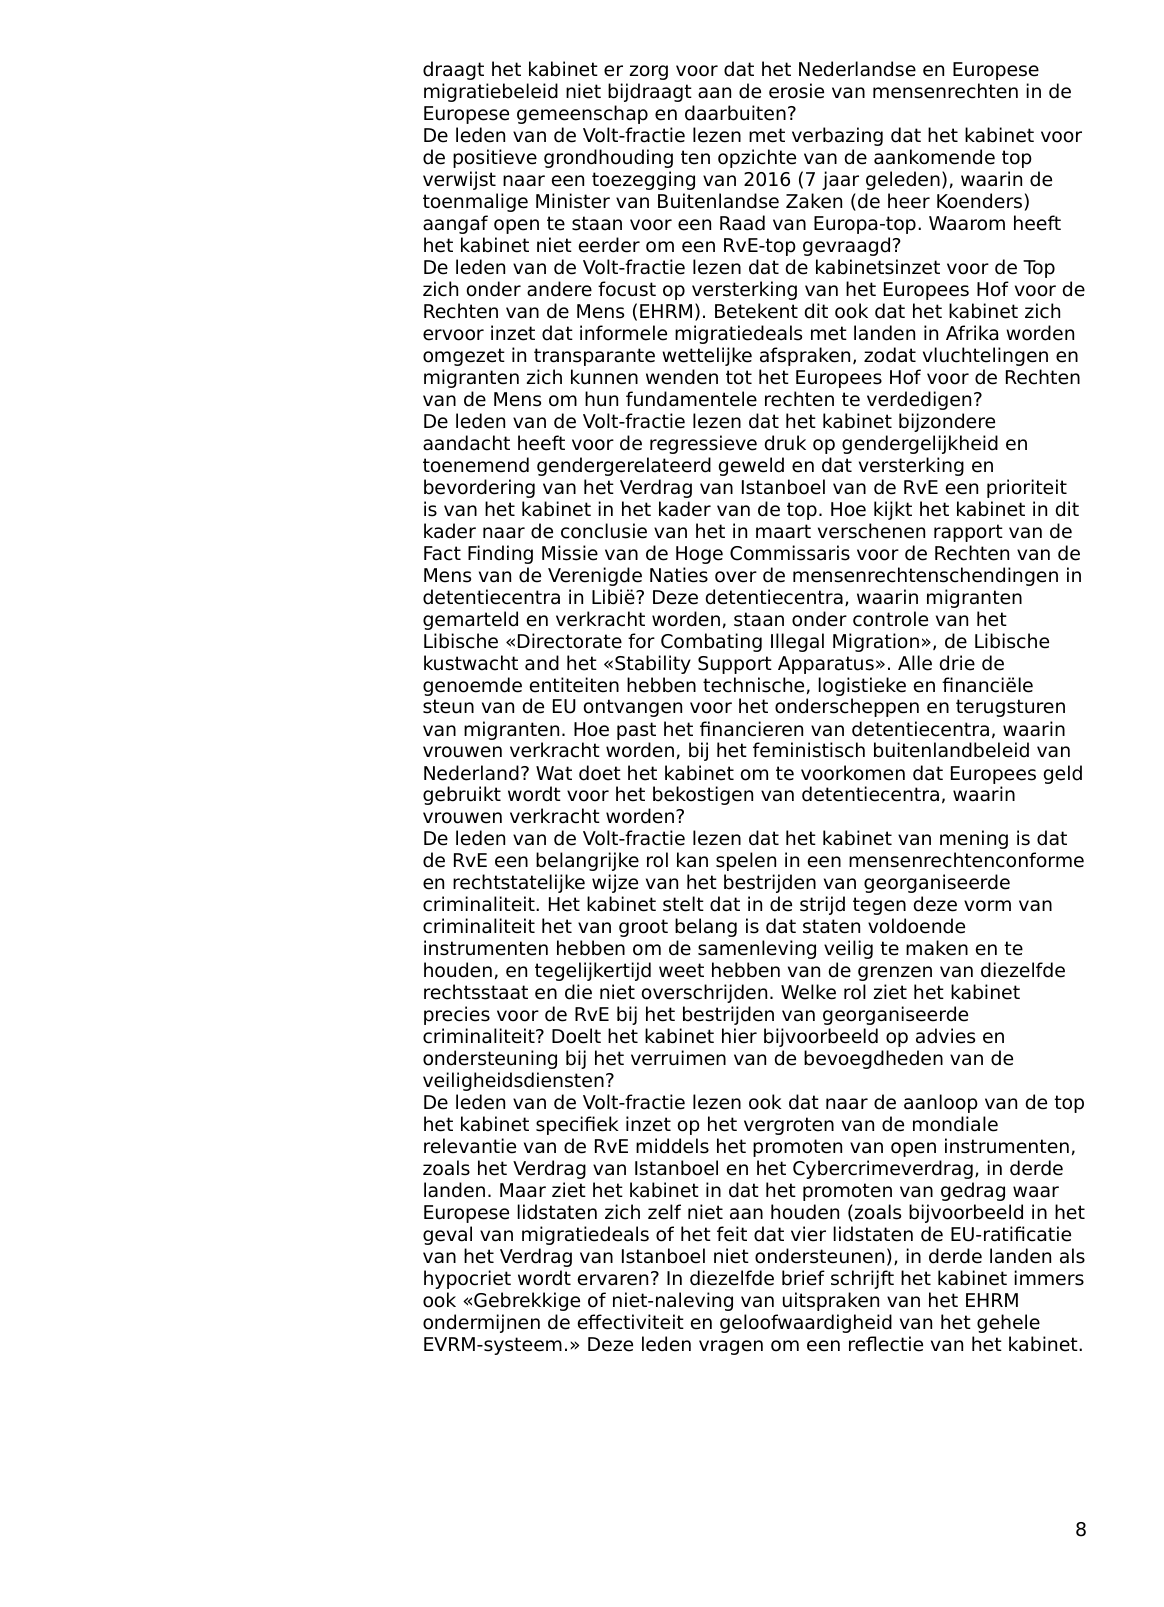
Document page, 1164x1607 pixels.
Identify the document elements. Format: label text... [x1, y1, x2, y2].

text De leden van de Volt-fractie lezen dat de kabinetsinzet voor de Top zich onder andere focust op versterking van het Europees Hof voor de Rechten van de Mens (EHRM). Betekent dit ook dat het kabinet zich ervoor inzet dat informele migratiedeals met landen in Afrika worden omgezet in transparante wettelijke afspraken, zodat vluchtelingen en migranten zich kunnen wenden tot het Europees Hof voor de Rechten van de Mens om hun fundamentele rechten te verdedigen? [422, 257, 1087, 411]
text De leden van de Volt-fractie lezen dat het kabinet bijzondere aandacht heeft voor de regressieve druk op gendergelijkheid en toenemend gendergerelateerd geweld en dat versterking en bevordering van het Verdrag van Istanboel van de RvE een prioriteit is van het kabinet in het kader van de top. Hoe kijkt het kabinet in dit kader naar de conclusie van het in maart verschenen rapport van de Fact Finding Missie van de Hoge Commissaris voor de Rechten van de Mens van de Verenigde Naties over de mensenrechtenschendingen in detentiecentra in Libië? Deze detentiecentra, waarin migranten gemarteld en verkracht worden, staan onder controle van het Libische «Directorate for Combating Illegal Migration», de Libische kustwacht and het «Stability Support Apparatus». Alle drie de genoemde entiteiten hebben technische, logistieke en financiële steun van de EU ontvangen voor het onderscheppen en terugsturen van migranten. Hoe past het financieren van detentiecentra, waarin vrouwen verkracht worden, bij het feministisch buitenlandbeleid van Nederland? Wat doet het kabinet om te voorkomen dat Europees geld gebruikt wordt voor het bekostigen van detentiecentra, waarin vrouwen verkracht worden? [422, 411, 1087, 828]
text De leden van de Volt-fractie lezen met verbazing dat het kabinet voor de positieve grondhouding ten opzichte van de aankomende top verwijst naar een toezegging van 2016 (7 jaar geleden), waarin de toenmalige Minister van Buitenlandse Zaken (de heer Koenders) aangaf open te staan voor een Raad van Europa-top. Waarom heeft het kabinet niet eerder om een RvE-top gevraagd? [422, 125, 1087, 257]
text draagt het kabinet er zorg voor dat het Nederlandse en Europese migratiebeleid niet bijdraagt aan de erosie van mensenrechten in de Europese gemeenschap en daarbuiten? [422, 59, 1087, 125]
text De leden van de Volt-fractie lezen dat het kabinet van mening is dat de RvE een belangrijke rol kan spelen in een mensenrechtenconforme en rechtstatelijke wijze van het bestrijden van georganiseerde criminaliteit. Het kabinet stelt dat in de strijd tegen deze vorm van criminaliteit het van groot belang is dat staten voldoende instrumenten hebben om de samenleving veilig te maken en te houden, en tegelijkertijd weet hebben van de grenzen van diezelfde rechtsstaat en die niet overschrijden. Welke rol ziet het kabinet precies voor de RvE bij het bestrijden van georganiseerde criminaliteit? Doelt het kabinet hier bijvoorbeeld op advies en ondersteuning bij het verruimen van de bevoegdheden van de veiligheidsdiensten? [422, 828, 1087, 1092]
text De leden van de Volt-fractie lezen ook dat naar de aanloop van de top het kabinet specifiek inzet op het vergroten van de mondiale relevantie van de RvE middels het promoten van open instrumenten, zoals het Verdrag van Istanboel en het Cybercrimeverdrag, in derde landen. Maar ziet het kabinet in dat het promoten van gedrag waar Europese lidstaten zich zelf niet aan houden (zoals bijvoorbeeld in het geval van migratiedeals of het feit dat vier lidstaten de EU-ratificatie van het Verdrag van Istanboel niet ondersteunen), in derde landen als hypocriet wordt ervaren? In diezelfde brief schrijft het kabinet immers ook «Gebrekkige of niet-naleving van uitspraken van het EHRM ondermijnen de effectiviteit en geloofwaardigheid van het gehele EVRM-systeem.» Deze leden vragen om een reflectie van het kabinet. [422, 1092, 1087, 1356]
